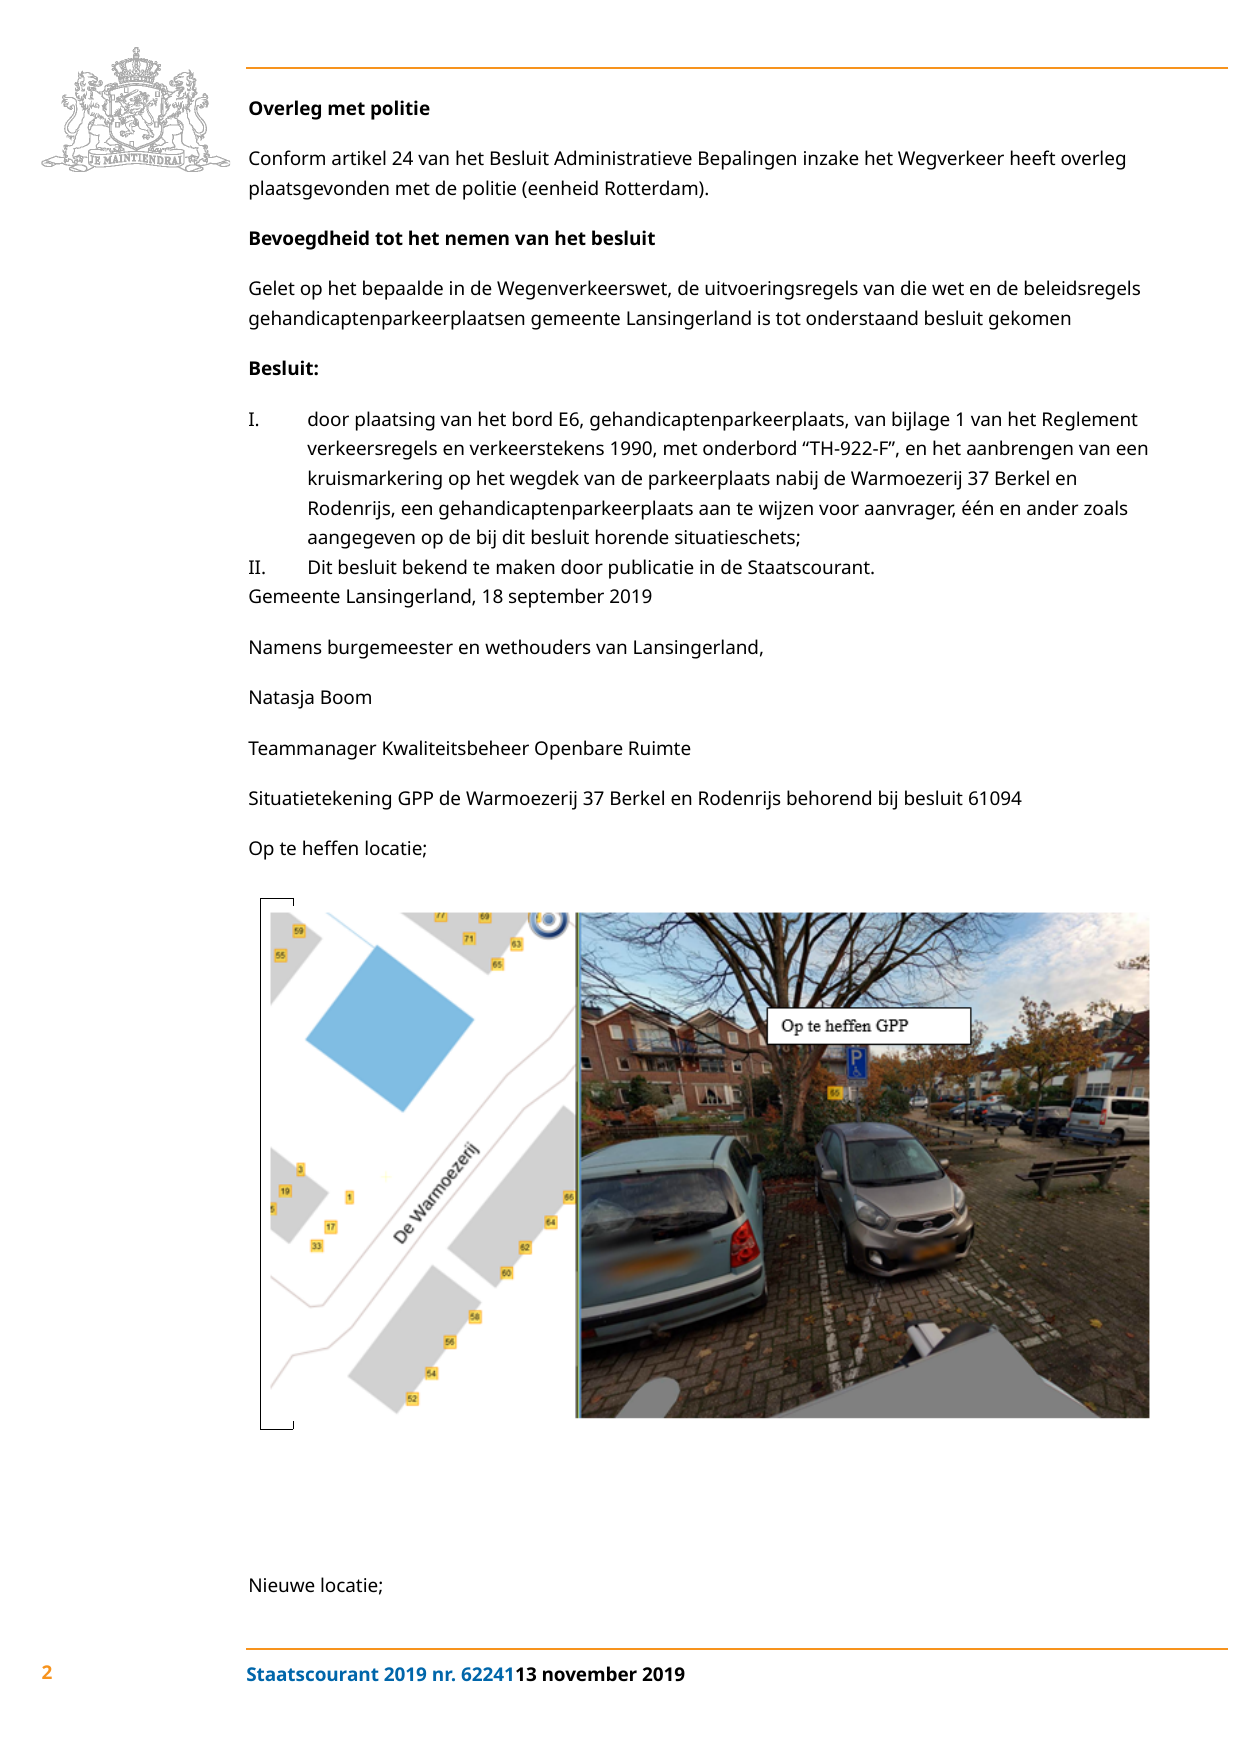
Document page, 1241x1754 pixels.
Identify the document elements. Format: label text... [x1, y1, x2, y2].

text Gelet op het be­paal­de in de Wegen­ver­keerswet, de uitvoeringsregels van die wet en de beleidsregels gehandicaptenparkeerplaatsen gemeente Lansingerland is tot onderstaand besluit gekomen [248, 276, 1152, 331]
text Conform artikel 24 van het Besluit Administratieve Bepalingen inzake het Wegverkeer heeft overleg plaatsgevonden met de politie (eenheid Rotterdam). [248, 145, 1152, 201]
text Bevoegdheid tot het nemen van het besluit [248, 225, 1152, 251]
text Overleg met politie [248, 95, 1152, 121]
text Gemeente Lansingerland, 18 september 2019 [248, 583, 1152, 609]
text Situatietekening GPP de Warmoezerij 37 Berkel en Rodenrijs behorend bij besluit 61094 [248, 785, 1152, 811]
picture [268, 906, 1155, 1421]
text Besluit: [248, 356, 1152, 381]
text Nieuwe locatie; [248, 1572, 1152, 1598]
text Teammanager Kwaliteitsbeheer Openbare Ruimte [248, 735, 1152, 761]
picture [41, 47, 231, 172]
text Namens burgemeester en wethouders van Lansingerland, [248, 634, 1152, 660]
list door plaatsing van het bord E6, gehandicaptenparkeerplaats, van bijlage 1 van het Re­glement ver­keersregels en verkeerstekens 1990, met onderbord “TH-922-F”, en het aanbrengen van een kruismarkering op het wegdek van de parkeerplaats nabij de Warmoezerij 37 Berkel en Rodenrijs, een gehandicaptenparkeerplaats aan te wijzen voor aanvrager, één en ander zoals aangegeven op de bij dit besluit horende situatieschets; [248, 406, 1152, 550]
list Dit besluit bekend te maken door publicatie in de Staatscourant. [248, 554, 1152, 580]
text Op te heffen locatie; [248, 836, 1152, 861]
text Natasja Boom [248, 684, 1152, 710]
